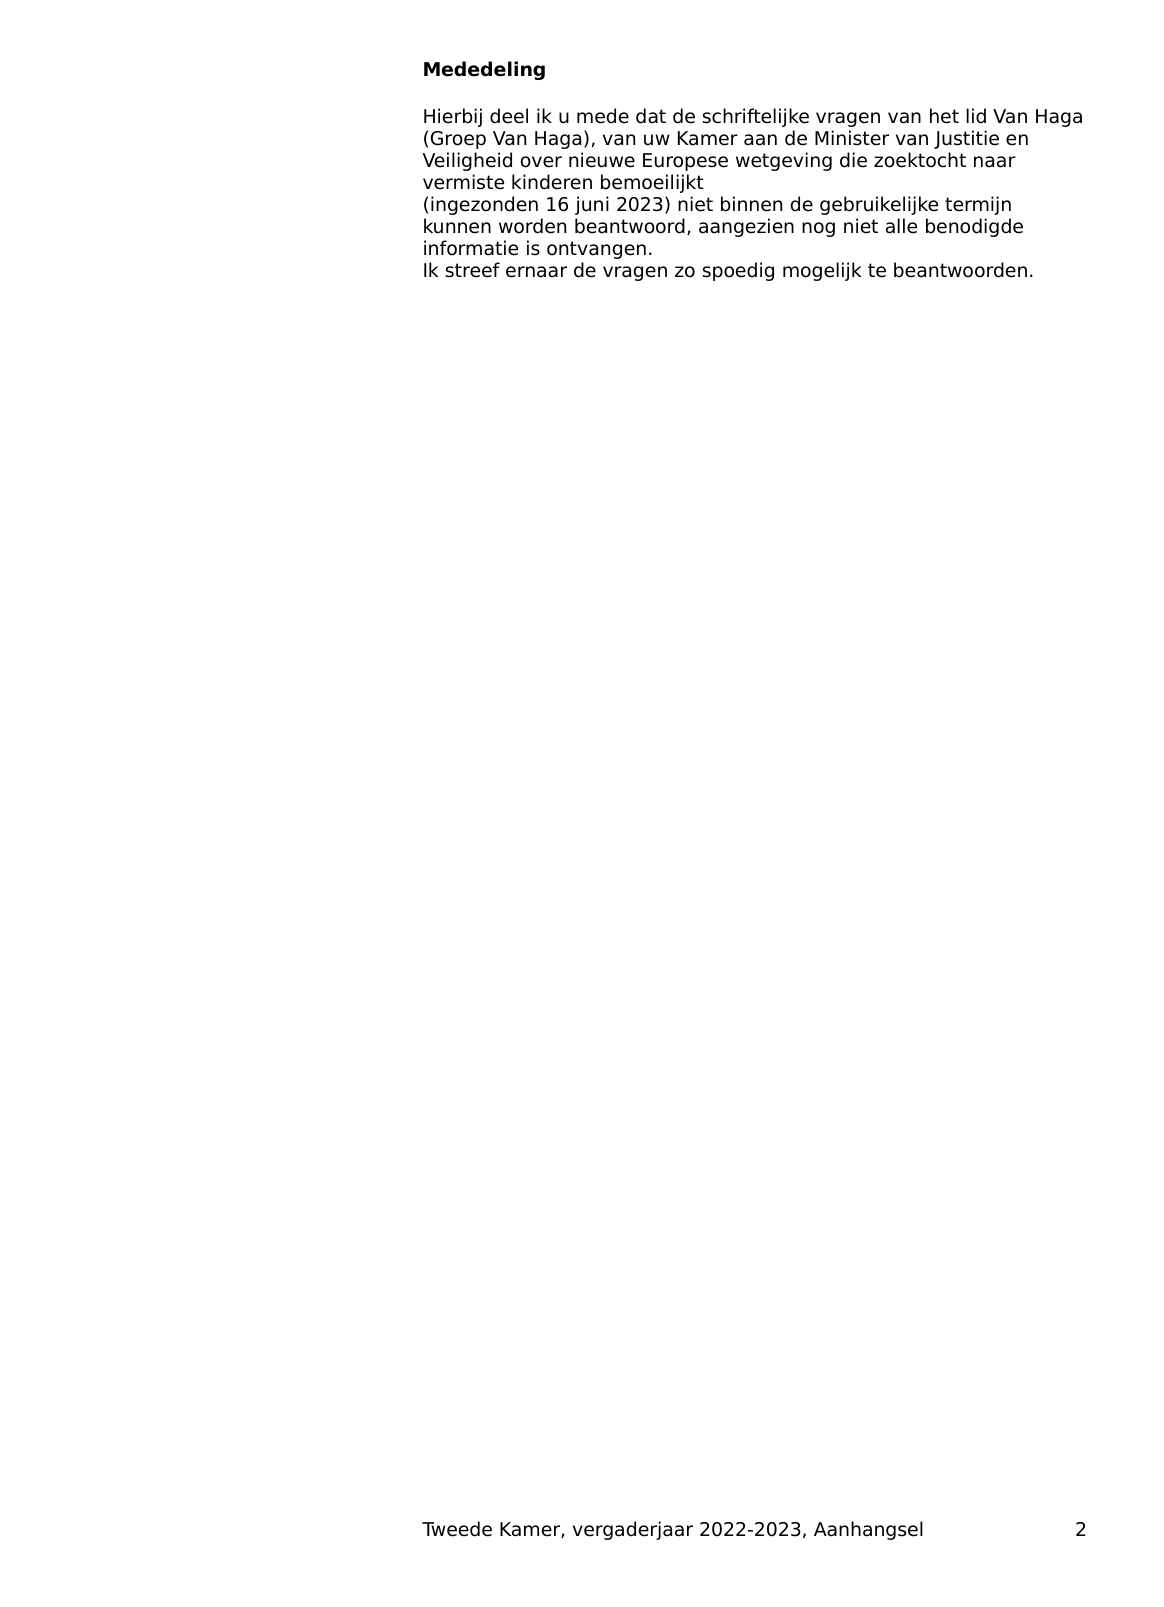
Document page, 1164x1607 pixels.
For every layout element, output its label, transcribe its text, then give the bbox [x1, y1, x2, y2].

text Hierbij deel ik u mede dat de schriftelijke vragen van het lid Van Haga (Groep Van Haga), van uw Kamer aan de Minister van Justitie en Veiligheid over nieuwe Europese wetgeving die zoektocht naar vermiste kinderen bemoeilijkt [422, 106, 1087, 194]
text (ingezonden 16 juni 2023) niet binnen de gebruikelijke termijn kunnen worden beantwoord, aangezien nog niet alle benodigde informatie is ontvangen. [422, 194, 1087, 260]
text Ik streef ernaar de vragen zo spoedig mogelijk te beantwoorden. [422, 260, 1087, 282]
subtitle Mededeling [422, 59, 1087, 81]
